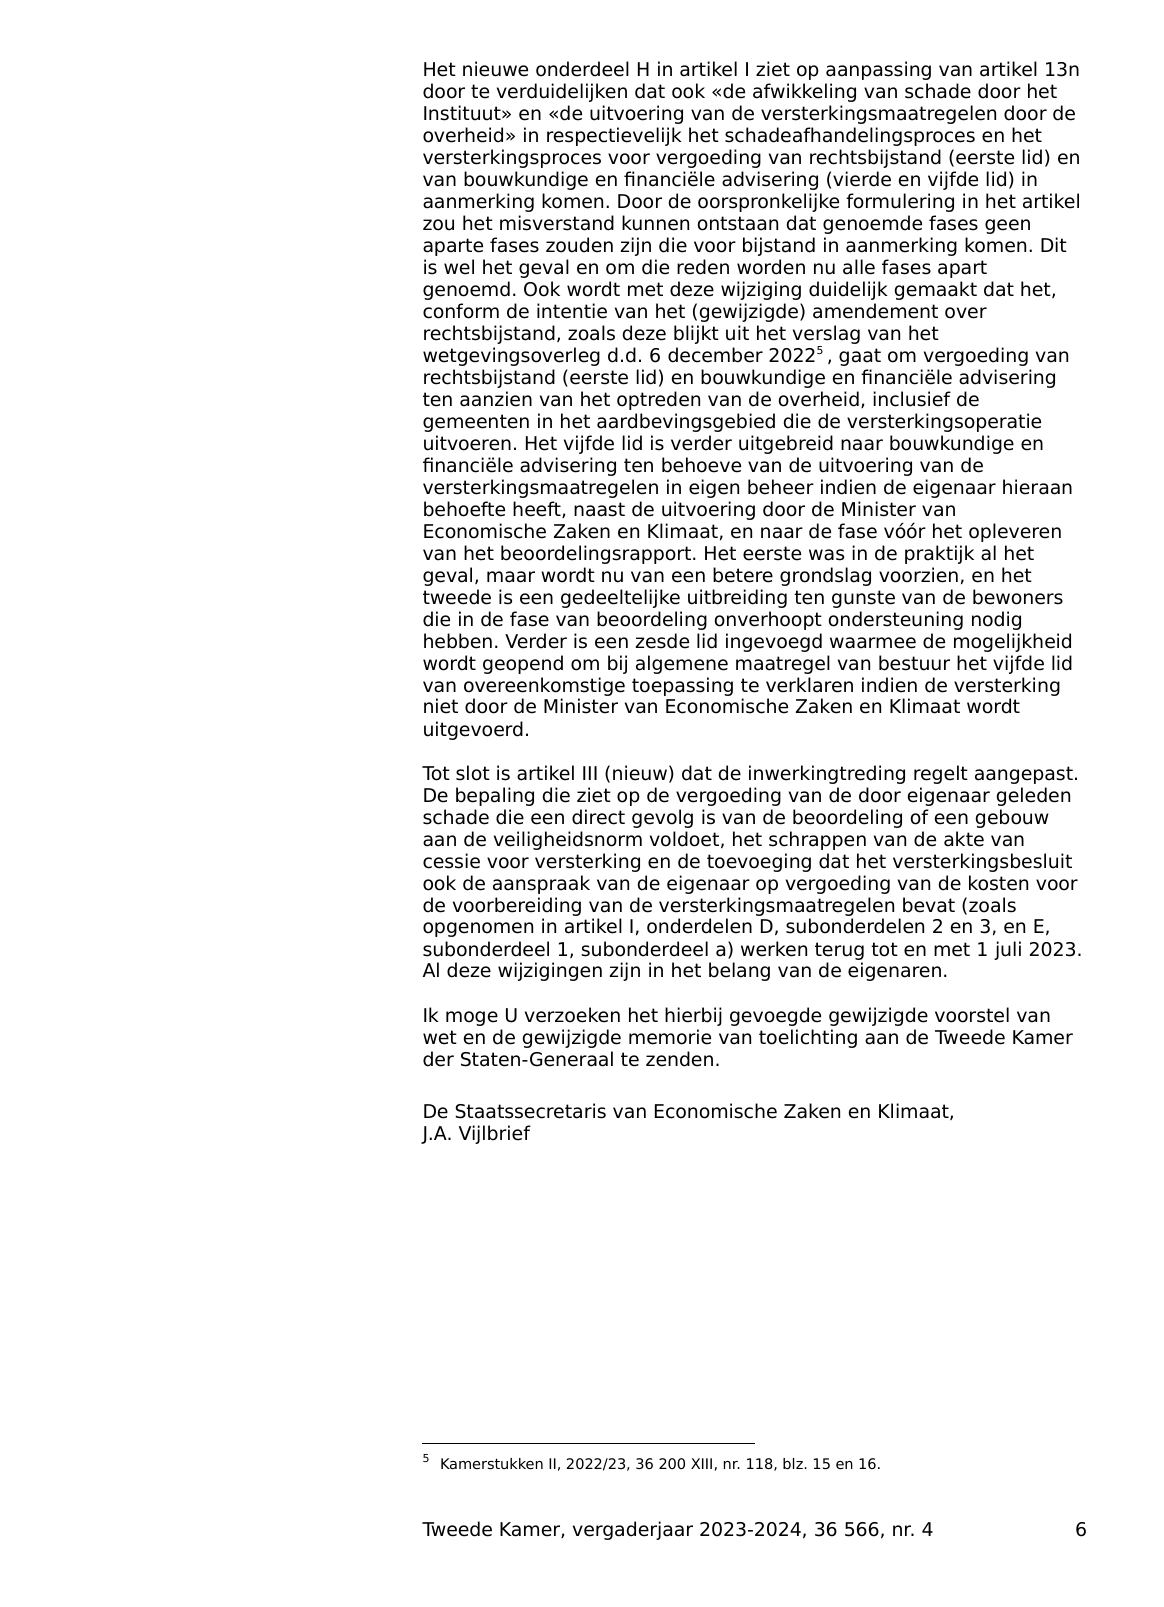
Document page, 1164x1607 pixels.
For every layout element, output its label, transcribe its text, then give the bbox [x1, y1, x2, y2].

text Tot slot is artikel III (nieuw) dat de inwerkingtreding regelt aangepast. De bepaling die ziet op de vergoeding van de door eigenaar geleden schade die een direct gevolg is van de beoordeling of een gebouw aan de veiligheidsnorm voldoet, het schrappen van de akte van cessie voor versterking en de toevoeging dat het versterkingsbesluit ook de aanspraak van de eigenaar op vergoeding van de kosten voor de voorbereiding van de versterkingsmaatregelen bevat (zoals opgenomen in artikel I, onderdelen D, subonderdelen 2 en 3, en E, subonderdeel 1, subonderdeel a) werken terug tot en met 1 juli 2023. Al deze wijzigingen zijn in het belang van de eigenaren. [422, 763, 1087, 982]
text De Staatssecretaris van Economische Zaken en Klimaat, J.A. Vijlbrief [422, 1101, 1087, 1144]
text Kamerstukken II, 2022/23, 36 200 XIII, nr. 118, blz. 15 en 16. [422, 1452, 1087, 1474]
text Het nieuwe onderdeel H in artikel I ziet op aanpassing van artikel 13n door te verduidelijken dat ook «de afwikkeling van schade door het Instituut» en «de uitvoering van de versterkingsmaatregelen door de overheid» in respectievelijk het schadeafhandelingsproces en het versterkingsproces voor vergoeding van rechtsbijstand (eerste lid) en van bouwkundige en financiële advisering (vierde en vijfde lid) in aanmerking komen. Door de oorspronkelijke formulering in het artikel zou het misverstand kunnen ontstaan dat genoemde fases geen aparte fases zouden zijn die voor bijstand in aanmerking komen. Dit is wel het geval en om die reden worden nu alle fases apart genoemd. Ook wordt met deze wijziging duidelijk gemaakt dat het, conform de intentie van het (gewijzigde) amendement over rechtsbijstand, zoals deze blijkt uit het verslag van het wetgevingsoverleg d.d. 6 december 2022, gaat om vergoeding van rechtsbijstand (eerste lid) en bouwkundige en financiële advisering ten aanzien van het optreden van de overheid, inclusief de gemeenten in het aardbevingsgebied die de versterkingsoperatie uitvoeren. Het vijfde lid is verder uitgebreid naar bouwkundige en financiële advisering ten behoeve van de uitvoering van de versterkingsmaatregelen in eigen beheer indien de eigenaar hieraan behoefte heeft, naast de uitvoering door de Minister van Economische Zaken en Klimaat, en naar de fase vóór het opleveren van het beoordelingsrapport. Het eerste was in de praktijk al het geval, maar wordt nu van een betere grondslag voorzien, en het tweede is een gedeeltelijke uitbreiding ten gunste van de bewoners die in de fase van beoordeling onverhoopt ondersteuning nodig hebben. Verder is een zesde lid ingevoegd waarmee de mogelijkheid wordt geopend om bij algemene maatregel van bestuur het vijfde lid van overeenkomstige toepassing te verklaren indien de versterking niet door de Minister van Economische Zaken en Klimaat wordt uitgevoerd. [422, 59, 1087, 740]
text Ik moge U verzoeken het hierbij gevoegde gewijzigde voorstel van wet en de gewijzigde memorie van toelichting aan de Tweede Kamer der Staten-Generaal te zenden. [422, 1004, 1087, 1071]
